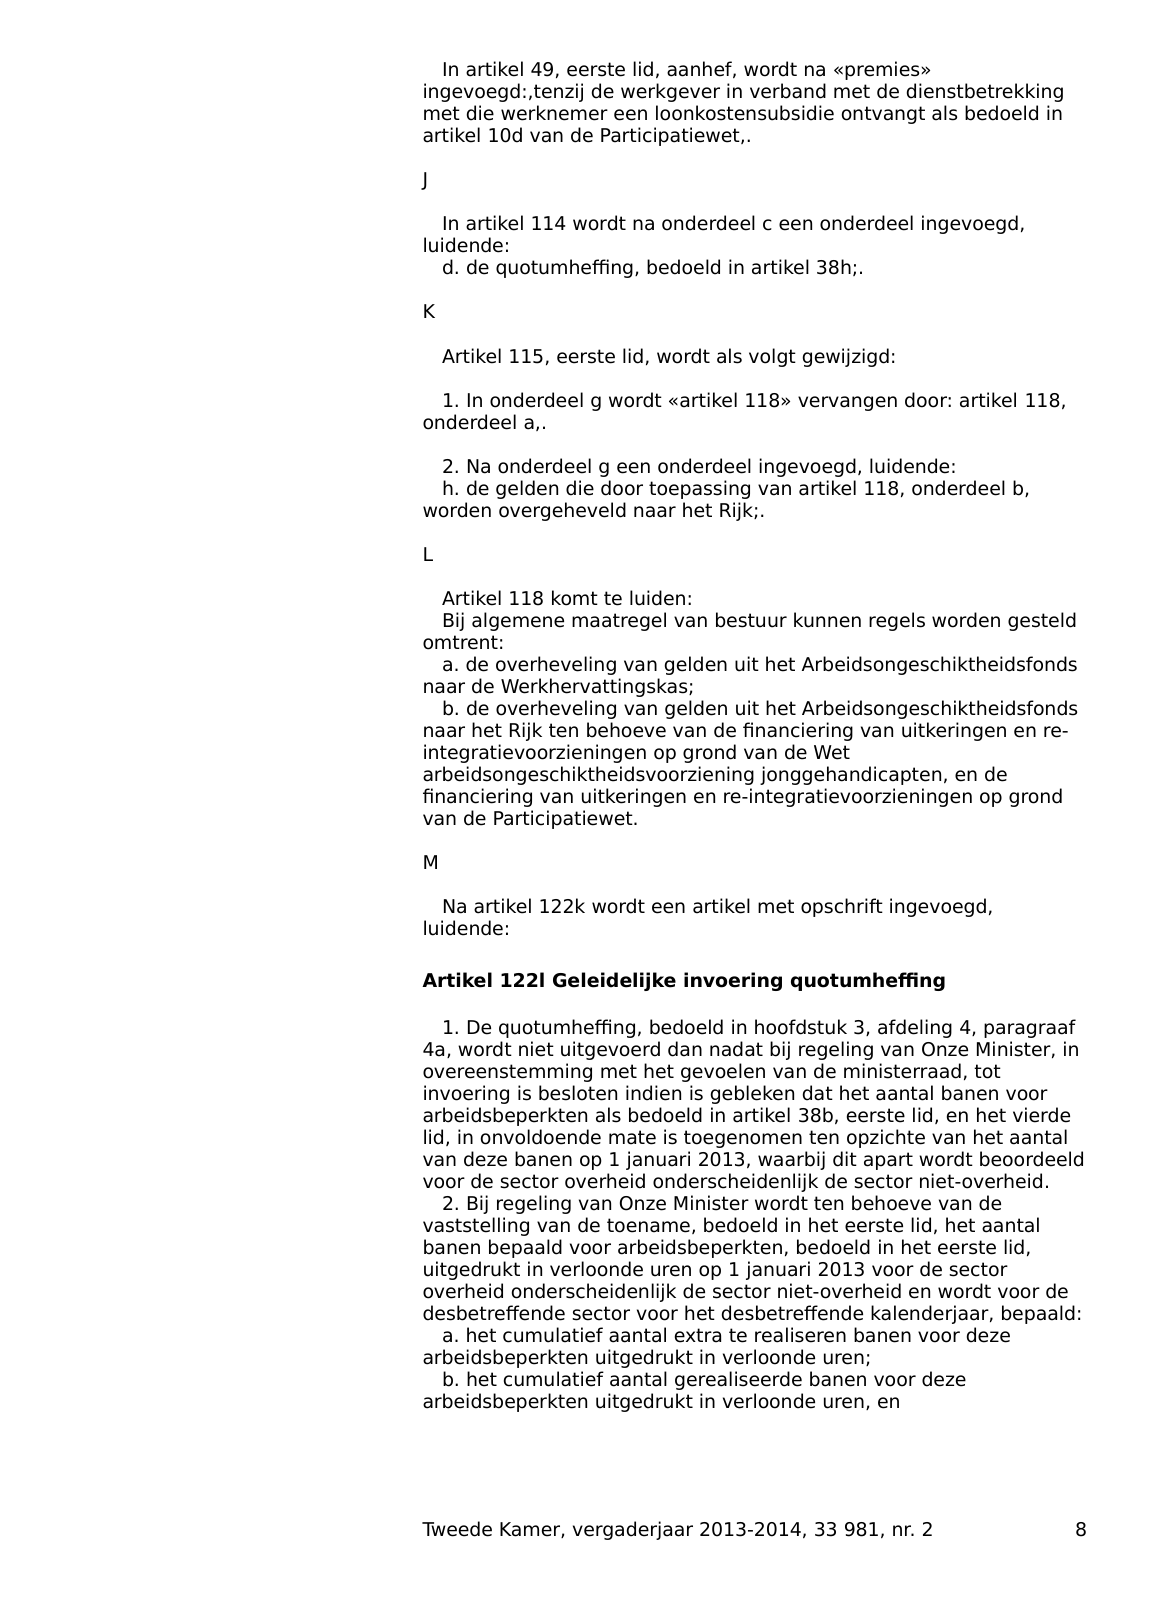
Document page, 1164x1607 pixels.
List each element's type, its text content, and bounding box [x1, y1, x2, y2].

text Na artikel 122k wordt een artikel met opschrift ingevoegd, luidende: [422, 896, 1087, 940]
text M [422, 852, 1087, 874]
text 1. De quotumheffing, bedoeld in hoofdstuk 3, afdeling 4, paragraaf 4a, wordt niet uitgevoerd dan nadat bij regeling van Onze Minister, in overeenstemming met het gevoelen van de ministerraad, tot invoering is besloten indien is gebleken dat het aantal banen voor arbeidsbeperkten als bedoeld in artikel 38b, eerste lid, en het vierde lid, in onvoldoende mate is toegenomen ten opzichte van het aantal van deze banen op 1 januari 2013, waarbij dit apart wordt beoordeeld voor de sector overheid onderscheidenlijk de sector niet-overheid. [422, 1017, 1087, 1193]
text 2. Bij regeling van Onze Minister wordt ten behoeve van de vaststelling van de toename, bedoeld in het eerste lid, het aantal banen bepaald voor arbeidsbeperkten, bedoeld in het eerste lid, uitgedrukt in verloonde uren op 1 januari 2013 voor de sector overheid onderscheidenlijk de sector niet-overheid en wordt voor de desbetreffende sector voor het desbetreffende kalenderjaar, bepaald: [422, 1193, 1087, 1325]
text L [422, 544, 1087, 566]
text a. het cumulatief aantal extra te realiseren banen voor deze arbeidsbeperkten uitgedrukt in verloonde uren; [422, 1325, 1087, 1369]
subtitle Artikel 122l Geleidelijke invoering quotumheffing [422, 970, 1087, 992]
text Bij algemene maatregel van bestuur kunnen regels worden gesteld omtrent: [422, 610, 1087, 654]
text h. de gelden die door toepassing van artikel 118, onderdeel b, worden overgeheveld naar het Rijk;. [422, 478, 1087, 522]
text a. de overheveling van gelden uit het Arbeidsongeschiktheidsfonds naar de Werkhervattingskas; [422, 654, 1087, 698]
text b. het cumulatief aantal gerealiseerde banen voor deze arbeidsbeperkten uitgedrukt in verloonde uren, en [422, 1369, 1087, 1413]
text K [422, 301, 1087, 323]
text In artikel 49, eerste lid, aanhef, wordt na «premies» ingevoegd:,tenzij de werkgever in verband met de dienstbetrekking met die werknemer een loonkostensubsidie ontvangt als bedoeld in artikel 10d van de Participatiewet,. [422, 59, 1087, 147]
text In artikel 114 wordt na onderdeel c een onderdeel ingevoegd, luidende: [422, 213, 1087, 257]
text Artikel 115, eerste lid, wordt als volgt gewijzigd: [422, 346, 1087, 368]
text J [422, 169, 1087, 191]
text Artikel 118 komt te luiden: [422, 588, 1087, 610]
text d. de quotumheffing, bedoeld in artikel 38h;. [422, 257, 1087, 279]
text 2. Na onderdeel g een onderdeel ingevoegd, luidende: [422, 456, 1087, 478]
text 1. In onderdeel g wordt «artikel 118» vervangen door: artikel 118, onderdeel a,. [422, 390, 1087, 434]
text b. de overheveling van gelden uit het Arbeidsongeschiktheidsfonds naar het Rijk ten behoeve van de financiering van uitkeringen en re-integratievoorzieningen op grond van de Wet arbeidsongeschiktheidsvoorziening jonggehandicapten, en de financiering van uitkeringen en re-integratievoorzieningen op grond van de Participatiewet. [422, 698, 1087, 830]
